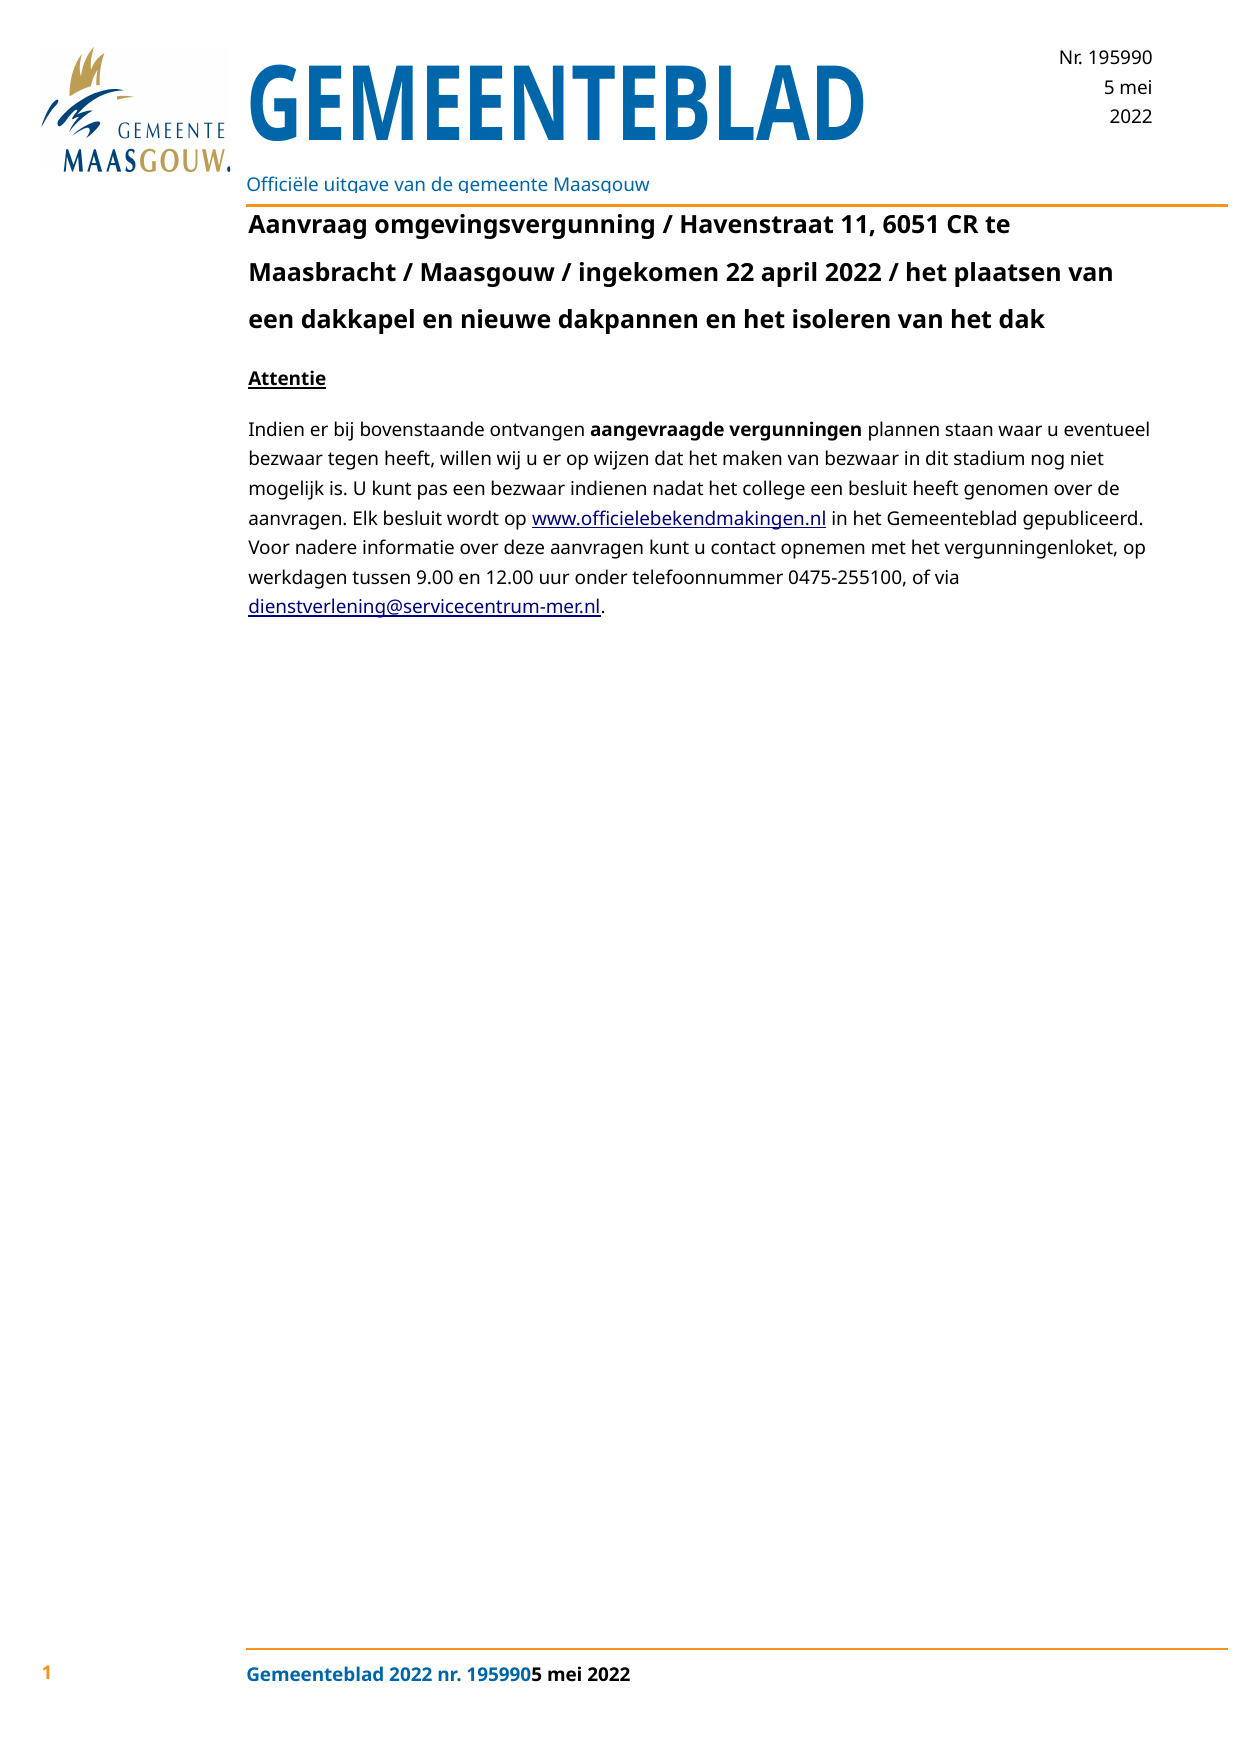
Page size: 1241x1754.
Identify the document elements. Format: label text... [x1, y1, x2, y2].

picture [41, 47, 231, 172]
text Indien er bij bovenstaande ontvangen aangevraagde vergunningen plannen staan waar u eventueel bezwaar tegen heeft, willen wij u er op wijzen dat het maken van bezwaar in dit stadium nog niet mogelijk is. U kunt pas een bezwaar indienen nadat het college een besluit heeft genomen over de aanvragen. Elk besluit wordt op www.officielebekendmakingen.nl in het Gemeenteblad gepubliceerd. Voor nadere informatie over deze aanvragen kunt u contact opnemen met het vergunningenloket, op werkdagen tussen 9.00 en 12.00 uur onder telefoonnummer 0475-255100, of via dienstverlening@servicecentrum-mer.nl. [248, 416, 1152, 619]
text Attentie [248, 366, 1152, 391]
text Aanvraag omgevingsvergunning / Havenstraat 11, 6051 CR te Maasbracht / Maasgouw / ingekomen 22 april 2022 / het plaatsen van een dakkapel en nieuwe dakpannen en het isoleren van het dak [248, 207, 1152, 336]
